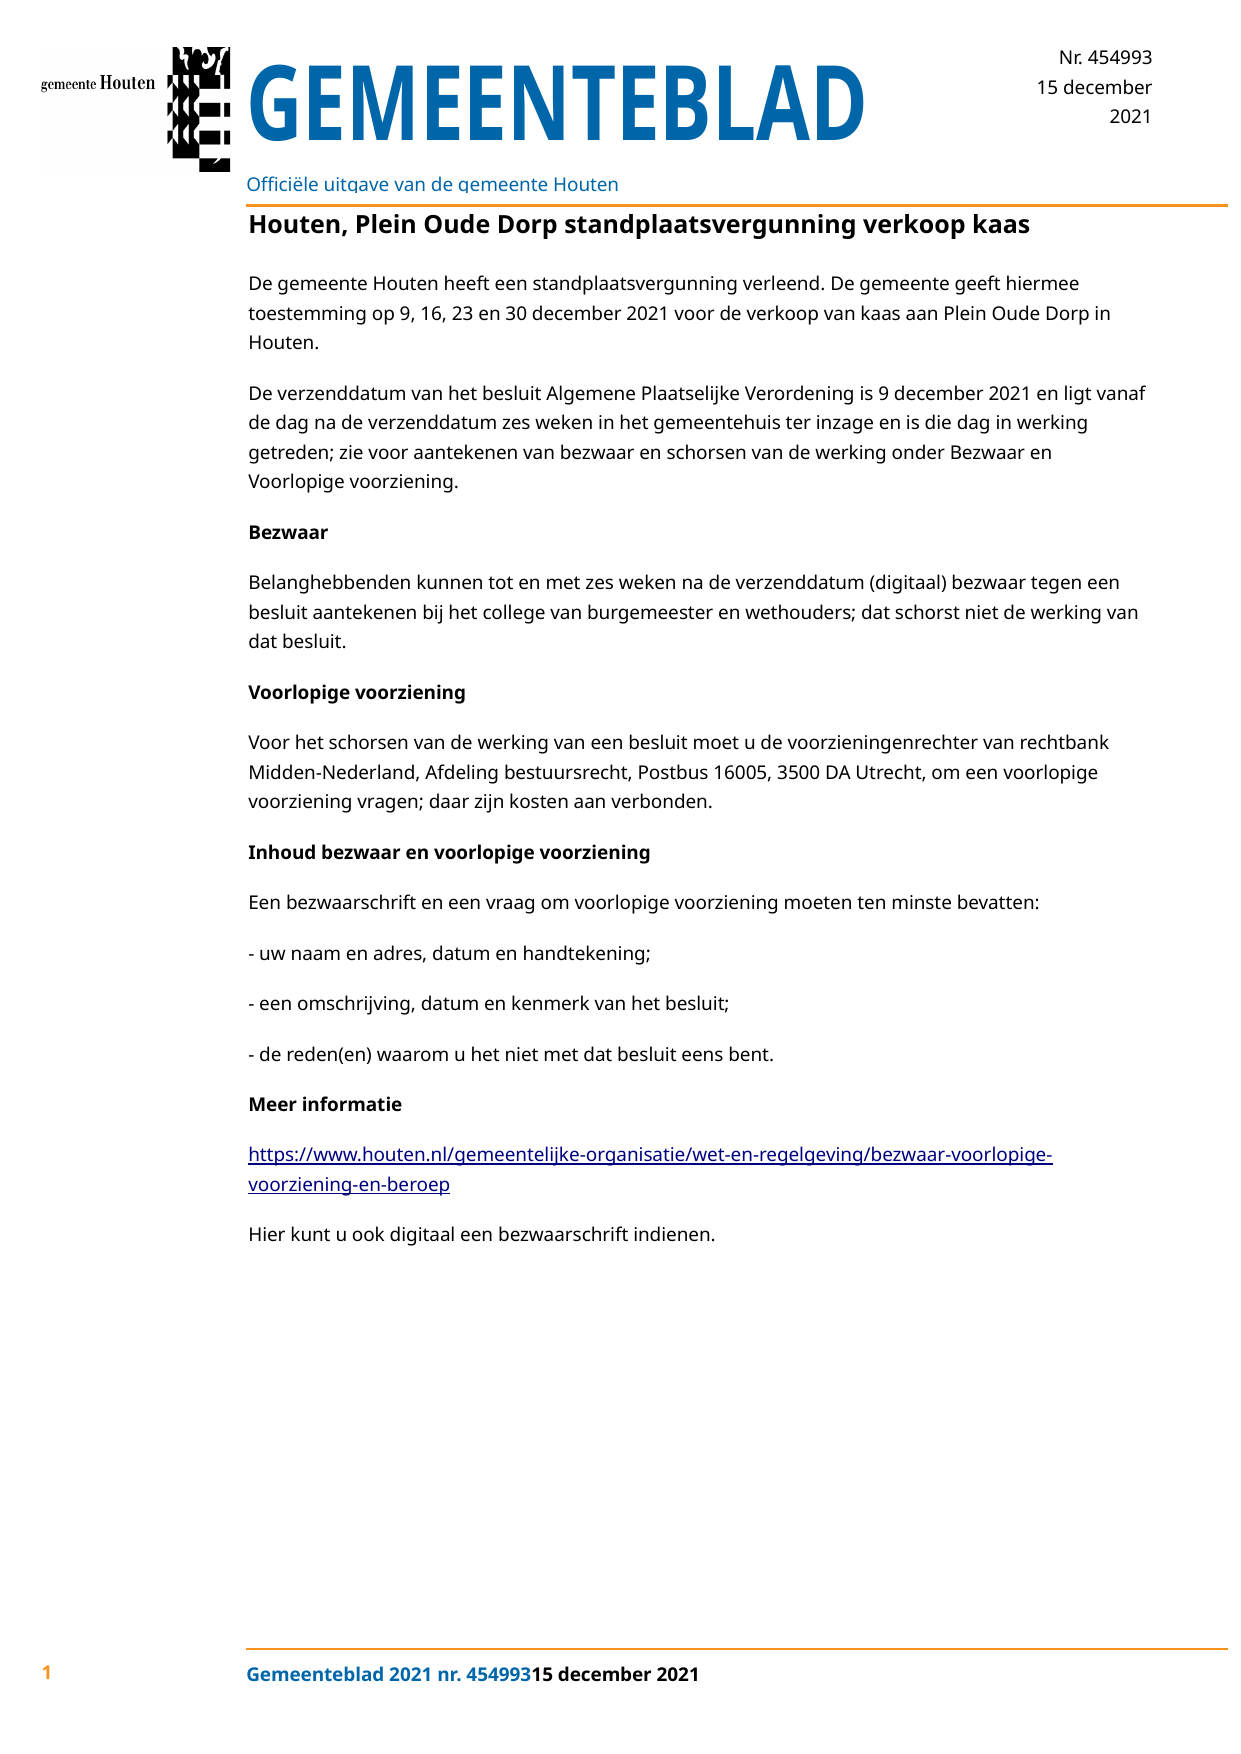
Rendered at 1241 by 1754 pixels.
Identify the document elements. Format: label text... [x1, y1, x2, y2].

text Hier kunt u ook digitaal een bezwaarschrift indienen. [248, 1222, 1152, 1247]
text Belanghebbenden kunnen tot en met zes weken na de verzenddatum (digitaal) bezwaar tegen een besluit aantekenen bij het college van burgemeester en wethouders; dat schorst niet de werking van dat besluit. [248, 569, 1152, 654]
text - de reden(en) waarom u het niet met dat besluit eens bent. [248, 1041, 1152, 1066]
text Inhoud bezwaar en voorlopige voorziening [248, 839, 1152, 865]
text De verzenddatum van het besluit Algemene Plaatselijke Verordening is 9 december 2021 en ligt vanaf de dag na de verzenddatum zes weken in het gemeentehuis ter inzage en is die dag in werking getreden; zie voor aantekenen van bezwaar en schorsen van de werking onder Bezwaar en Voorlopige voorziening. [248, 380, 1152, 494]
text - uw naam en adres, datum en handtekening; [248, 940, 1152, 966]
text Een bezwaarschrift en een vraag om voorlopige voorziening moeten ten minste bevatten: [248, 889, 1152, 915]
text Voorlopige voorziening [248, 679, 1152, 705]
text De gemeente Houten heeft een standplaatsvergunning verleend. De gemeente geeft hiermee toestemming op 9, 16, 23 en 30 december 2021 voor de verkoop van kaas aan Plein Oude Dorp in Houten. [248, 270, 1152, 355]
text Voor het schorsen van de werking van een besluit moet u de voorzieningenrechter van rechtbank Midden-Nederland, Afdeling bestuursrecht, Postbus 16005, 3500 DA Utrecht, om een voorlopige voorziening vragen; daar zijn kosten aan verbonden. [248, 729, 1152, 814]
text Meer informatie [248, 1091, 1152, 1117]
text Houten, Plein Oude Dorp standplaatsvergunning verkoop kaas [248, 207, 1152, 241]
text - een omschrijving, datum en kenmerk van het besluit; [248, 990, 1152, 1016]
picture [41, 47, 231, 172]
text Bezwaar [248, 519, 1152, 545]
text https://www.houten.nl/gemeentelijke-organisatie/wet-en-regelgeving/bezwaar-voorlopige-voorziening-en-beroep [248, 1142, 1152, 1197]
